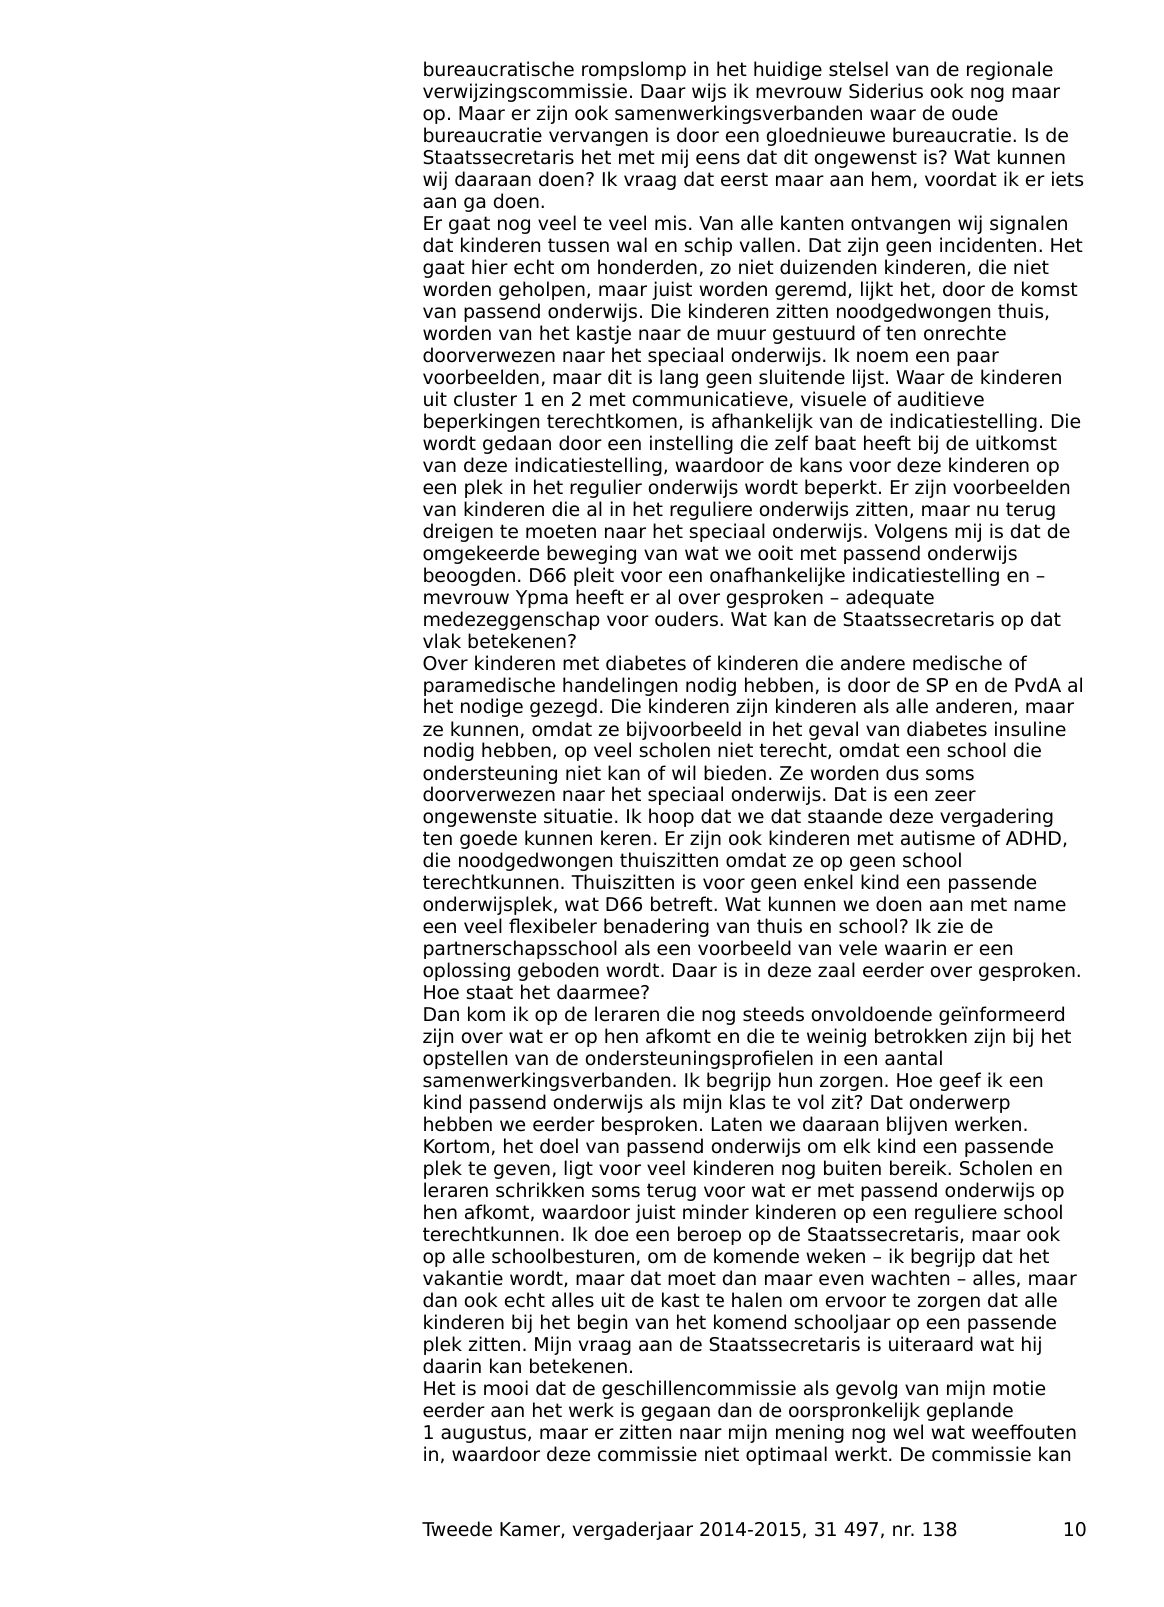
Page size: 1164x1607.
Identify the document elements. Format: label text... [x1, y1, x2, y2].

text Het is mooi dat de geschillencommissie als gevolg van mijn motie eerder aan het werk is gegaan dan de oorspronkelijk geplande 1 augustus, maar er zitten naar mijn mening nog wel wat weeffouten in, waardoor deze commissie niet optimaal werkt. De commissie kan [422, 1378, 1087, 1466]
text Kortom, het doel van passend onderwijs om elk kind een passende plek te geven, ligt voor veel kinderen nog buiten bereik. Scholen en leraren schrikken soms terug voor wat er met passend onderwijs op hen afkomt, waardoor juist minder kinderen op een reguliere school terechtkunnen. Ik doe een beroep op de Staatssecretaris, maar ook op alle schoolbesturen, om de komende weken – ik begrijp dat het vakantie wordt, maar dat moet dan maar even wachten – alles, maar dan ook echt alles uit de kast te halen om ervoor te zorgen dat alle kinderen bij het begin van het komend schooljaar op een passende plek zitten. Mijn vraag aan de Staatssecretaris is uiteraard wat hij daarin kan betekenen. [422, 1136, 1087, 1378]
text Er gaat nog veel te veel mis. Van alle kanten ontvangen wij signalen dat kinderen tussen wal en schip vallen. Dat zijn geen incidenten. Het gaat hier echt om honderden, zo niet duizenden kinderen, die niet worden geholpen, maar juist worden geremd, lijkt het, door de komst van passend onderwijs. Die kinderen zitten noodgedwongen thuis, worden van het kastje naar de muur gestuurd of ten onrechte doorverwezen naar het speciaal onderwijs. Ik noem een paar voorbeelden, maar dit is lang geen sluitende lijst. Waar de kinderen uit cluster 1 en 2 met communicatieve, visuele of auditieve beperkingen terechtkomen, is afhankelijk van de indicatiestelling. Die wordt gedaan door een instelling die zelf baat heeft bij de uitkomst van deze indicatiestelling, waardoor de kans voor deze kinderen op een plek in het regulier onderwijs wordt beperkt. Er zijn voorbeelden van kinderen die al in het reguliere onderwijs zitten, maar nu terug dreigen te moeten naar het speciaal onderwijs. Volgens mij is dat de omgekeerde beweging van wat we ooit met passend onderwijs beoogden. D66 pleit voor een onafhankelijke indicatiestelling en – mevrouw Ypma heeft er al over gesproken – adequate medezeggenschap voor ouders. Wat kan de Staatssecretaris op dat vlak betekenen? [422, 213, 1087, 652]
text bureaucratische rompslomp in het huidige stelsel van de regionale verwijzingscommissie. Daar wijs ik mevrouw Siderius ook nog maar op. Maar er zijn ook samenwerkingsverbanden waar de oude bureaucratie vervangen is door een gloednieuwe bureaucratie. Is de Staatssecretaris het met mij eens dat dit ongewenst is? Wat kunnen wij daaraan doen? Ik vraag dat eerst maar aan hem, voordat ik er iets aan ga doen. [422, 59, 1087, 213]
text Over kinderen met diabetes of kinderen die andere medische of paramedische handelingen nodig hebben, is door de SP en de PvdA al het nodige gezegd. Die kinderen zijn kinderen als alle anderen, maar ze kunnen, omdat ze bijvoorbeeld in het geval van diabetes insuline nodig hebben, op veel scholen niet terecht, omdat een school die ondersteuning niet kan of wil bieden. Ze worden dus soms doorverwezen naar het speciaal onderwijs. Dat is een zeer ongewenste situatie. Ik hoop dat we dat staande deze vergadering ten goede kunnen keren. Er zijn ook kinderen met autisme of ADHD, die noodgedwongen thuiszitten omdat ze op geen school terechtkunnen. Thuiszitten is voor geen enkel kind een passende onderwijsplek, wat D66 betreft. Wat kunnen we doen aan met name een veel flexibeler benadering van thuis en school? Ik zie de partnerschapsschool als een voorbeeld van vele waarin er een oplossing geboden wordt. Daar is in deze zaal eerder over gesproken. Hoe staat het daarmee? [422, 652, 1087, 1004]
text Dan kom ik op de leraren die nog steeds onvoldoende geïnformeerd zijn over wat er op hen afkomt en die te weinig betrokken zijn bij het opstellen van de ondersteuningsprofielen in een aantal samenwerkingsverbanden. Ik begrijp hun zorgen. Hoe geef ik een kind passend onderwijs als mijn klas te vol zit? Dat onderwerp hebben we eerder besproken. Laten we daaraan blijven werken. [422, 1004, 1087, 1136]
